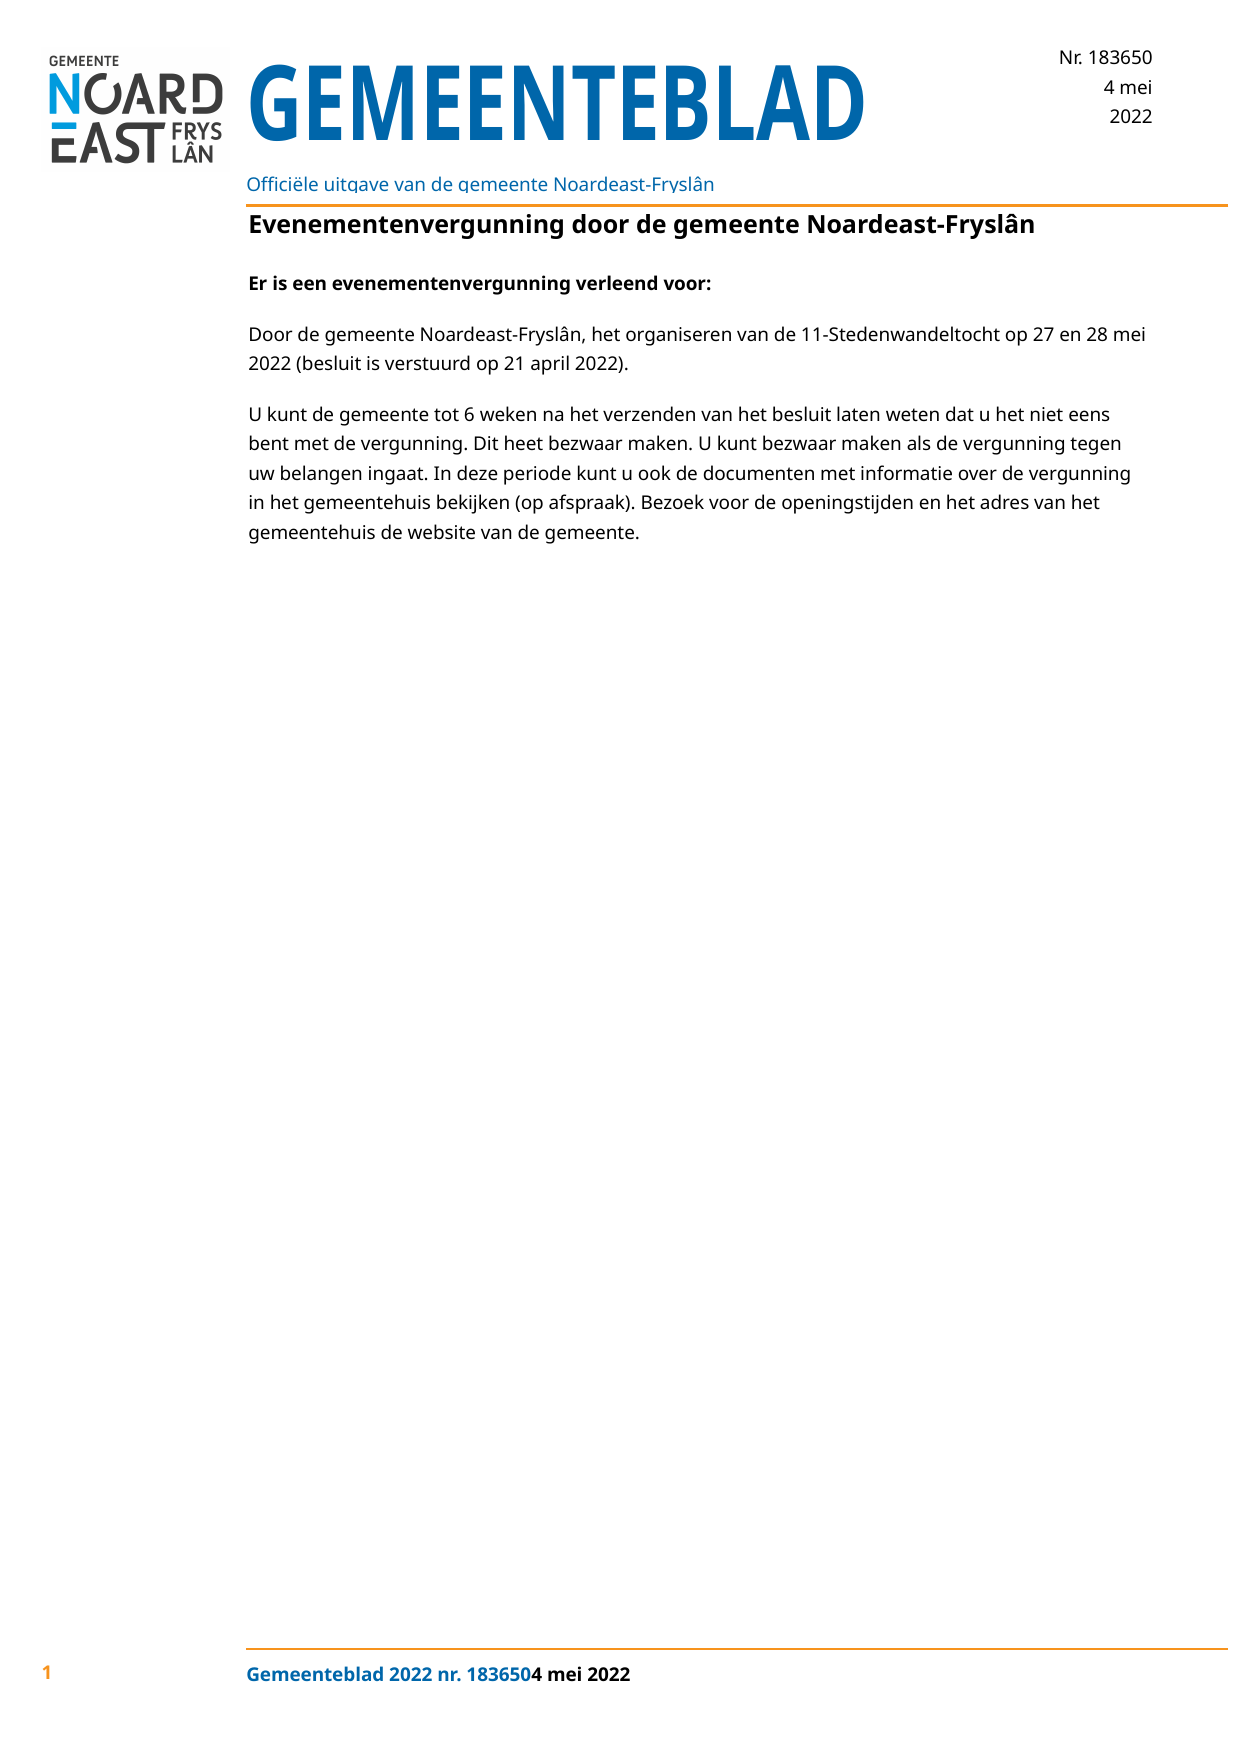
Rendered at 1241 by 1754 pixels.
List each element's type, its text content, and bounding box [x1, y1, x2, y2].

text Er is een evenementenvergunning verleend voor: [248, 270, 1152, 296]
text U kunt de gemeente tot 6 weken na het verzenden van het besluit laten weten dat u het niet eens bent met de vergunning. Dit heet bezwaar maken. U kunt bezwaar maken als de vergunning tegen uw belangen ingaat. In deze periode kunt u ook de documenten met informatie over de vergunning in het gemeentehuis bekijken (op afspraak). Bezoek voor de openingstijden en het adres van het gemeentehuis de website van de gemeente. [248, 401, 1152, 545]
text Door de gemeente Noardeast-Fryslân, het organiseren van de 11-Stedenwandeltocht op 27 en 28 mei 2022 (besluit is verstuurd op 21 april 2022). [248, 321, 1152, 376]
text Evenementenvergunning door de gemeente Noardeast-Fryslân [248, 207, 1152, 241]
picture [41, 47, 231, 172]
